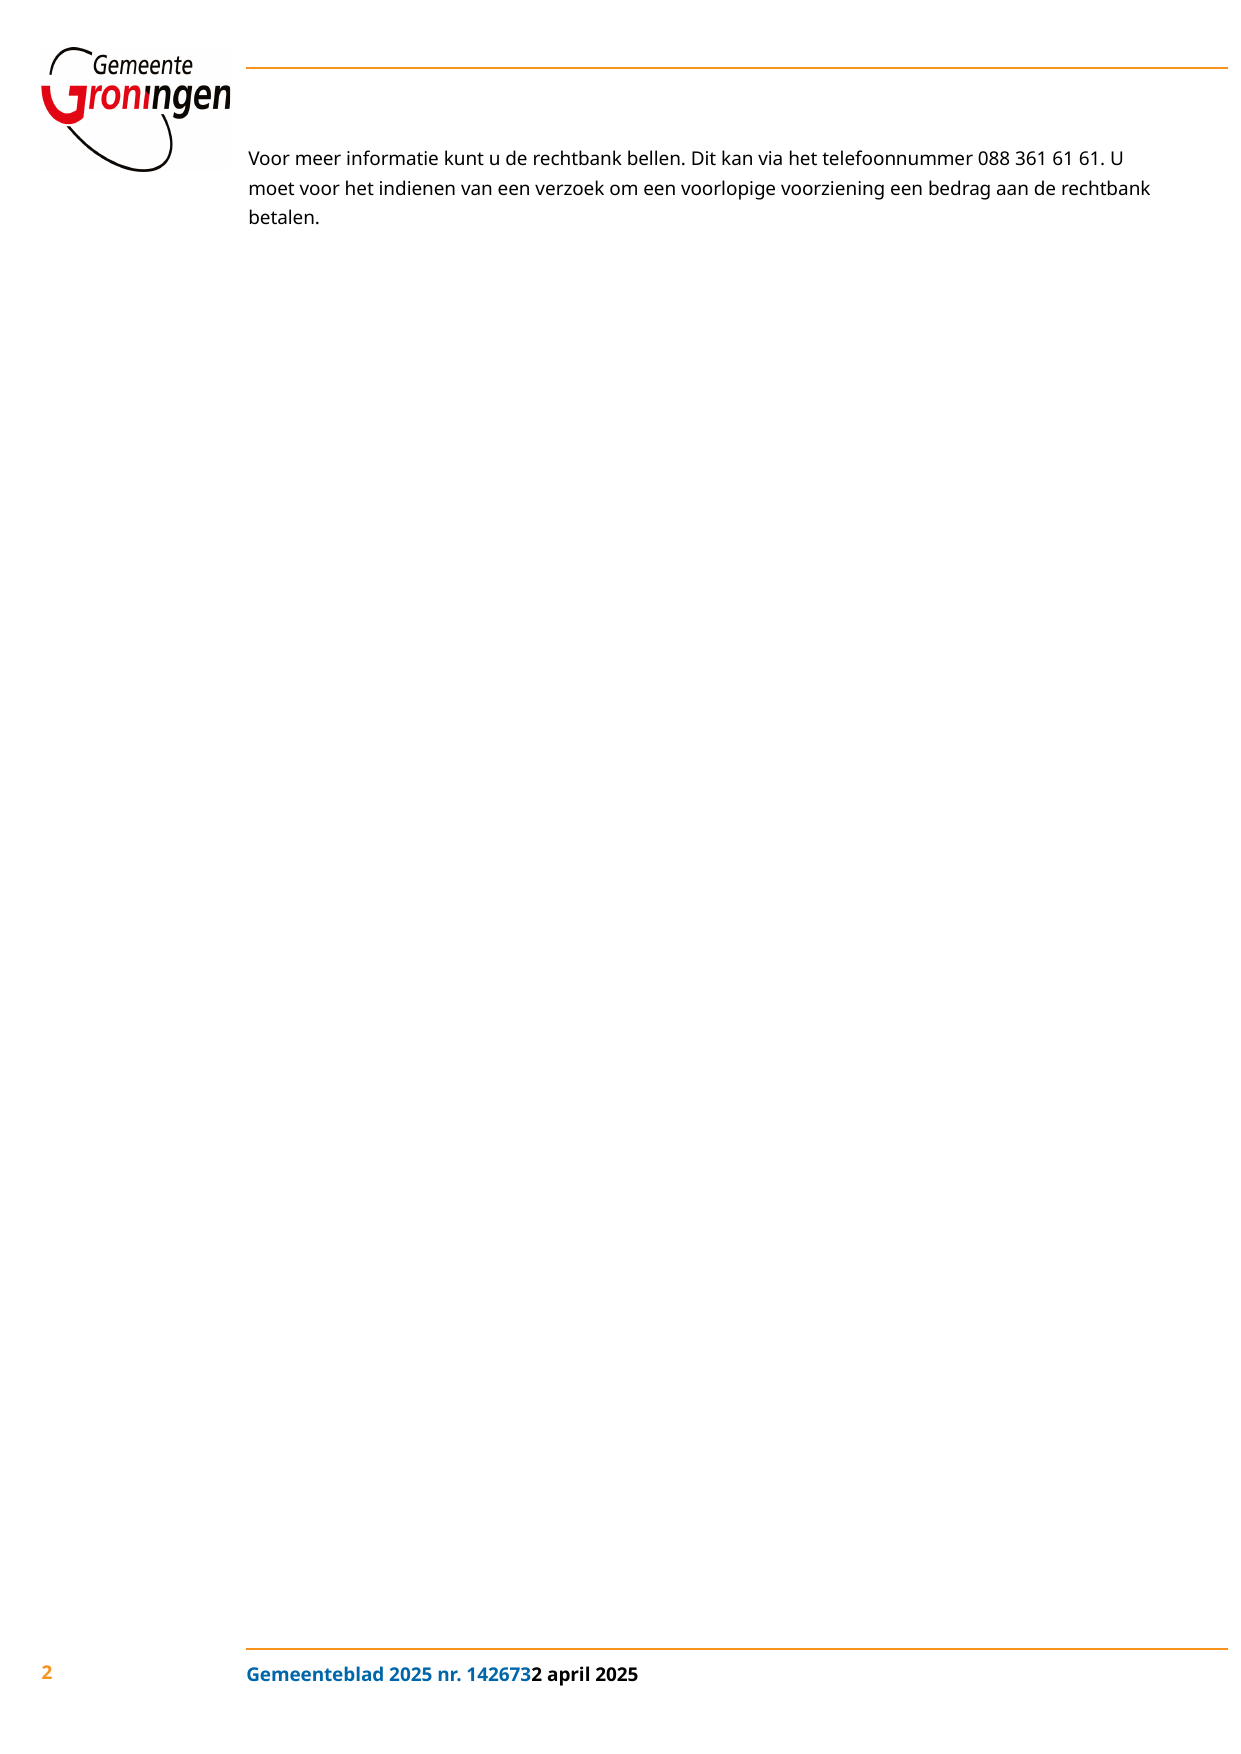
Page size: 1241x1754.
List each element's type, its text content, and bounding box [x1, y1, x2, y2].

picture [41, 47, 231, 172]
text Voor meer informatie kunt u de rechtbank bellen. Dit kan via het telefoonnummer 088 361 61 61. U moet voor het indienen van een verzoek om een voorlopige voorziening een bedrag aan de rechtbank betalen. [248, 145, 1152, 230]
